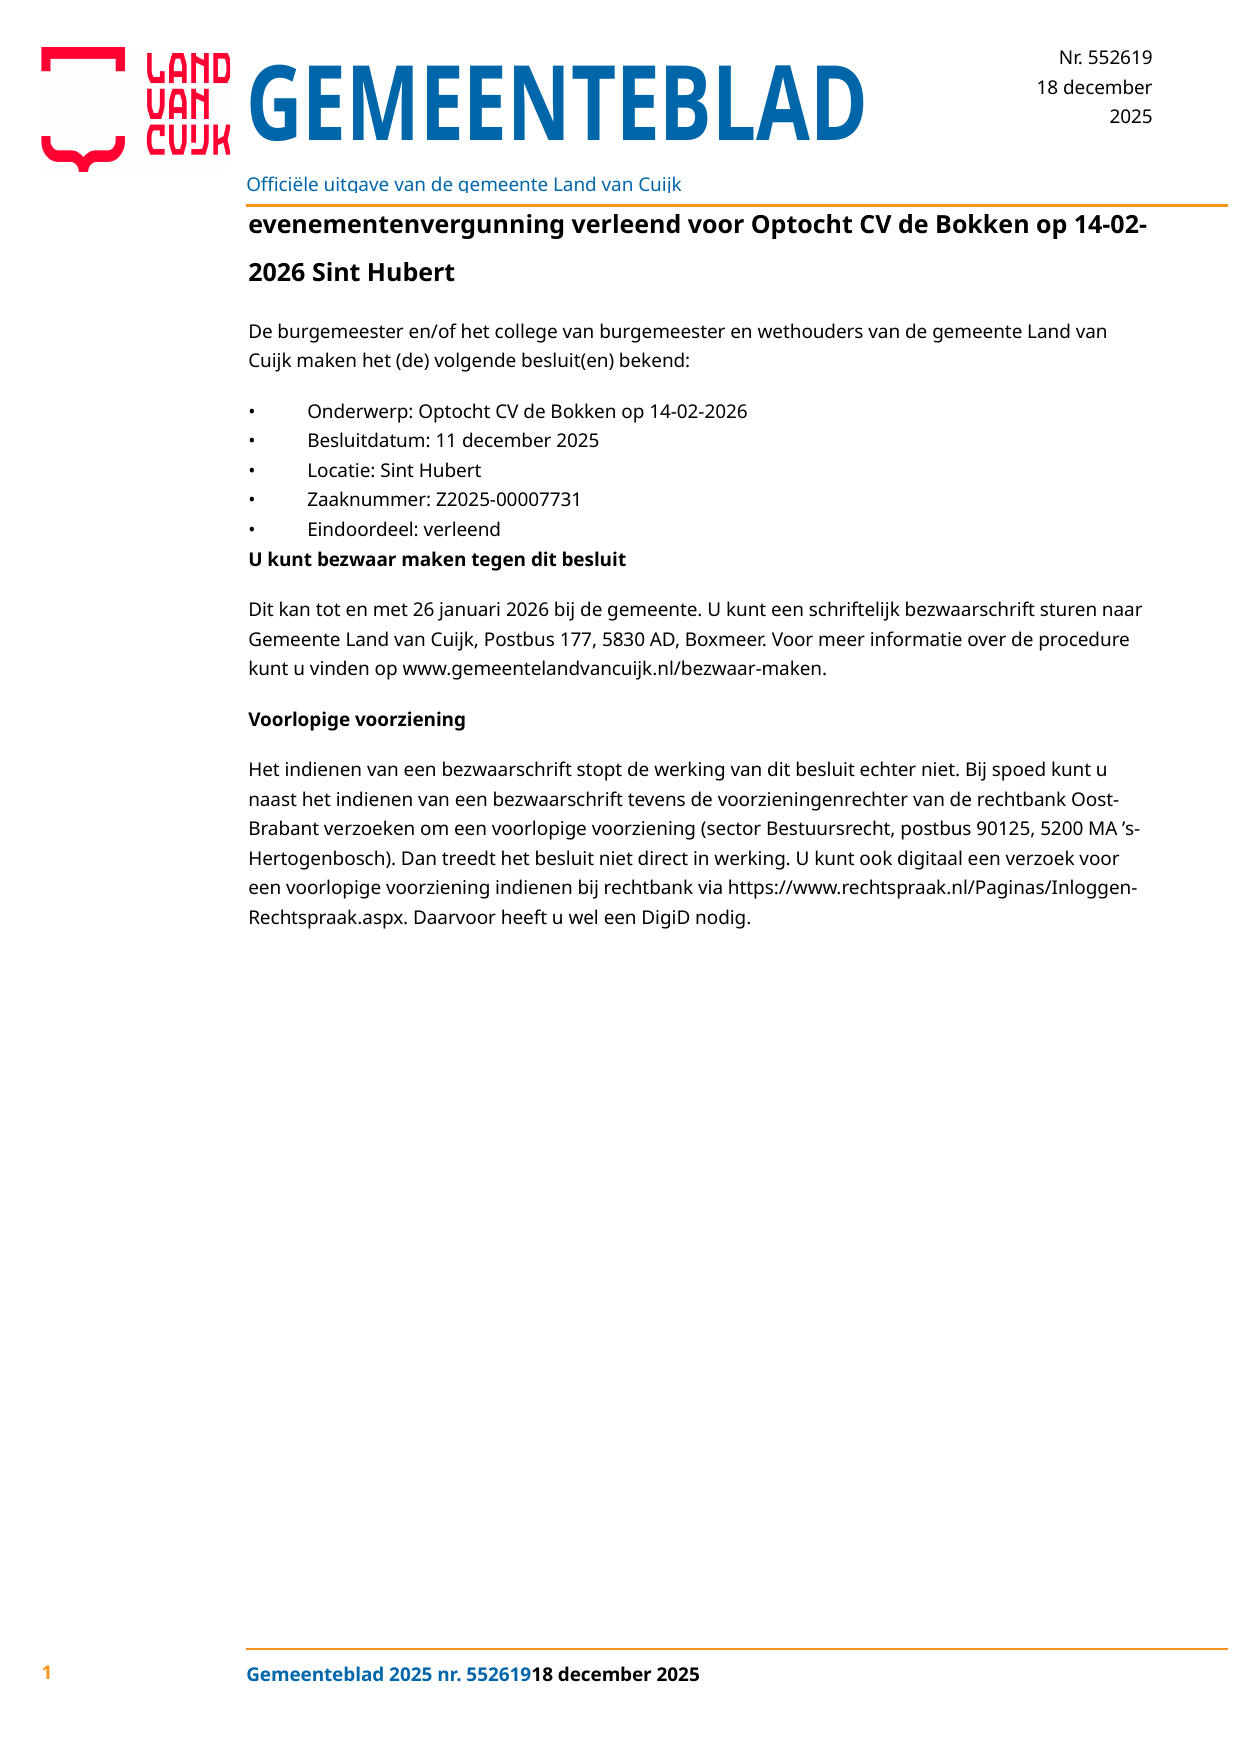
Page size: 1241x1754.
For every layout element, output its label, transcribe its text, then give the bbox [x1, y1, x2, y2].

list Zaaknummer: Z2025-00007731 [248, 487, 1152, 512]
text Het indienen van een bezwaarschrift stopt de werking van dit besluit echter niet. Bij spoed kunt u naast het indienen van een bezwaarschrift tevens de voorzieningenrechter van de rechtbank Oost-Brabant verzoeken om een voorlopige voorziening (sector Bestuursrecht, postbus 90125, 5200 MA ’s-Hertogenbosch). Dan treedt het besluit niet direct in werking. U kunt ook digitaal een verzoek voor een voorlopige voorziening indienen bij rechtbank via https://www.rechtspraak.nl/Paginas/Inloggen-Rechtspraak.aspx. Daarvoor heeft u wel een DigiD nodig. [248, 756, 1152, 930]
text De burgemeester en/of het college van burgemeester en wethouders van de gemeente Land van Cuijk maken het (de) volgende besluit(en) bekend: [248, 318, 1152, 373]
text Voorlopige voorziening [248, 706, 1152, 732]
picture [41, 47, 231, 172]
list Besluitdatum: 11 december 2025 [248, 427, 1152, 453]
text Dit kan tot en met 26 januari 2026 bij de gemeente. U kunt een schriftelijk bezwaarschrift sturen naar Gemeente Land van Cuijk, Postbus 177, 5830 AD, Boxmeer. Voor meer informatie over de procedure kunt u vinden op www.gemeentelandvancuijk.nl/bezwaar-maken. [248, 596, 1152, 681]
text U kunt bezwaar maken tegen dit besluit [248, 546, 1152, 572]
list Onderwerp: Optocht CV de Bokken op 14-02-2026 [248, 398, 1152, 424]
list Locatie: Sint Hubert [248, 457, 1152, 483]
list Eindoordeel: verleend [248, 516, 1152, 542]
text evenementenvergunning verleend voor Optocht CV de Bokken op 14-02-2026 Sint Hubert [248, 207, 1152, 288]
